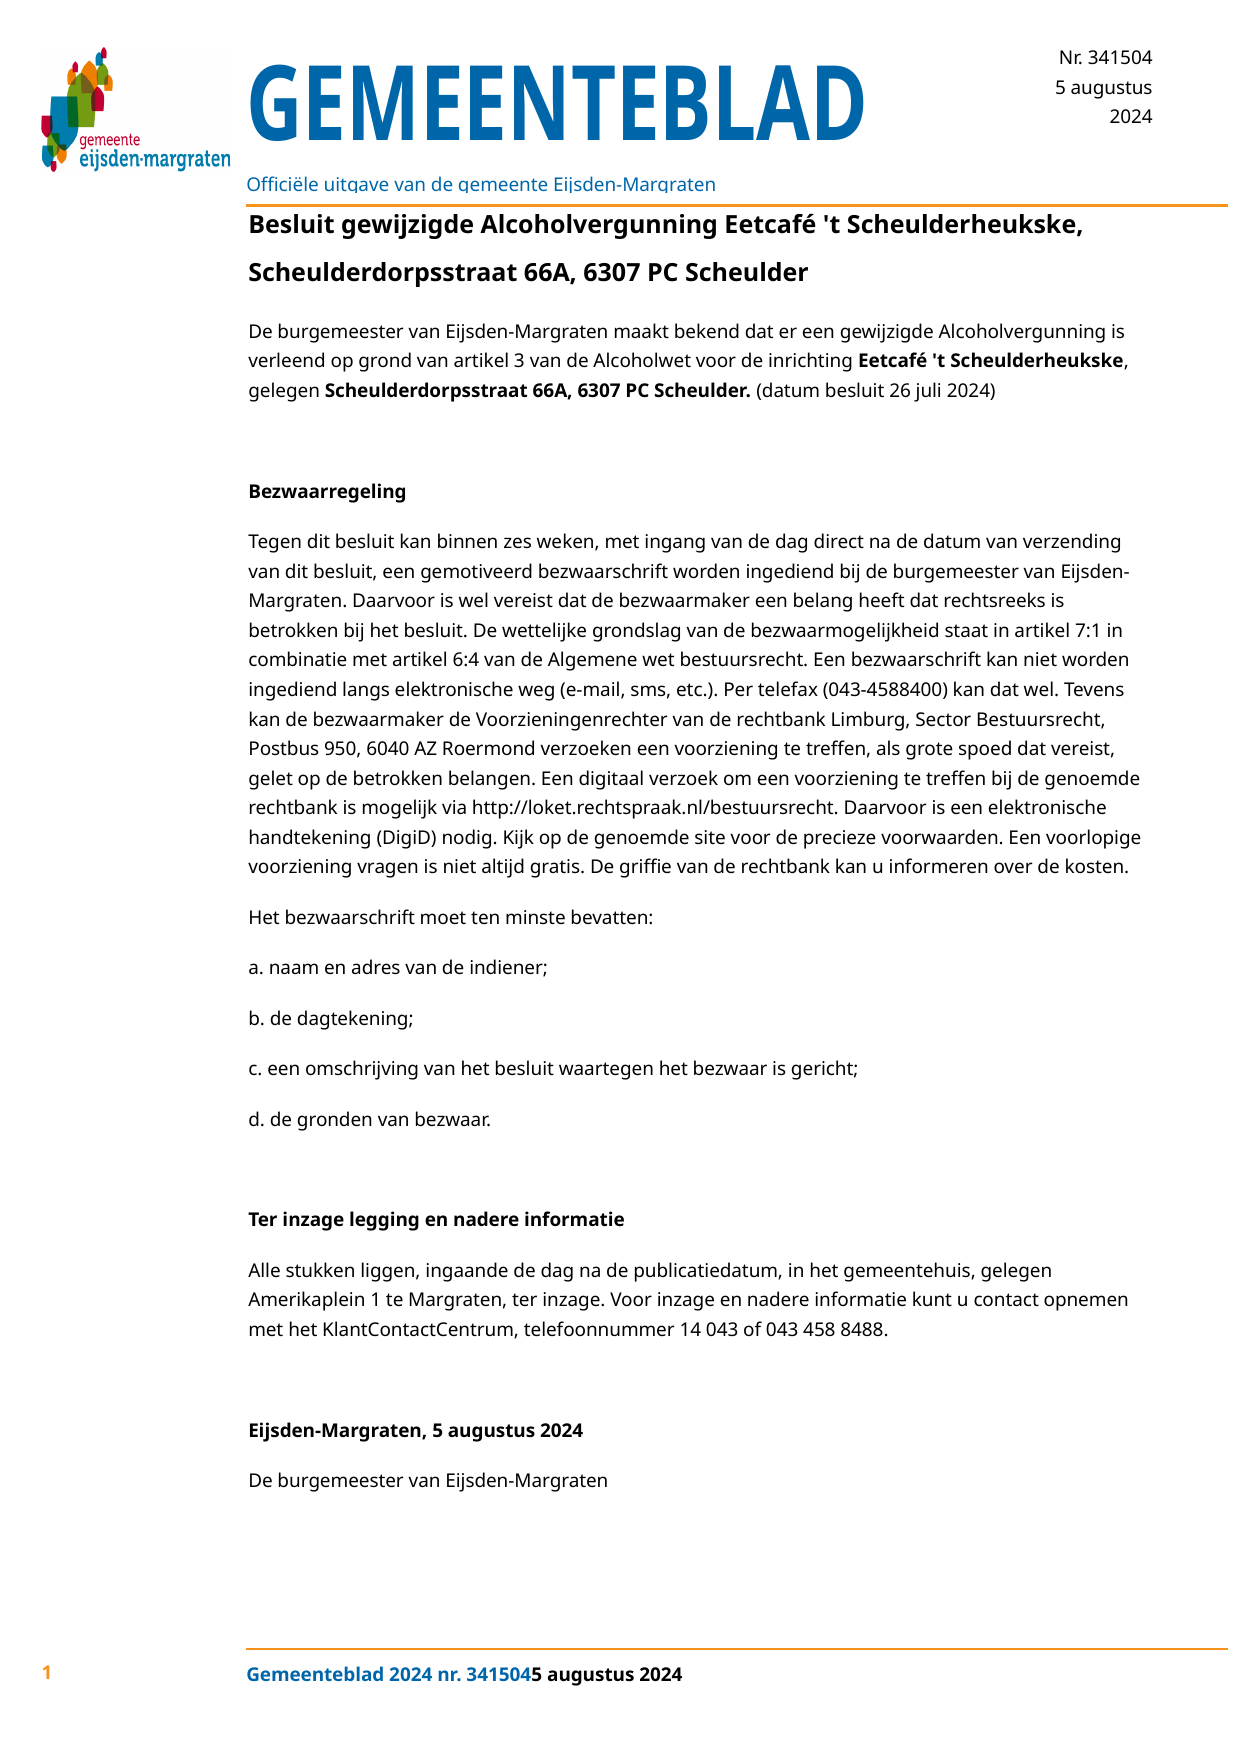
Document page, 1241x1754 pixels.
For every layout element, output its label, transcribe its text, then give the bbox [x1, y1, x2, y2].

text b. de dagtekening; [248, 1005, 1152, 1031]
text Alle stukken liggen, ingaande de dag na de publicatiedatum, in het gemeentehuis, gelegen Amerikaplein 1 te Margraten, ter inzage. Voor inzage en nadere informatie kunt u contact opnemen met het KlantContactCentrum, telefoonnummer 14 043 of 043 458 8488. [248, 1257, 1152, 1342]
text De burgemeester van Eijsden-Margraten maakt bekend dat er een gewijzigde Alcoholvergunning is verleend op grond van artikel 3 van de Alcoholwet voor de inrichting Eetcafé 't Scheulderheukske, gelegen Scheulderdorpsstraat 66A, 6307 PC Scheulder. (datum besluit 26 juli 2024) [248, 318, 1152, 403]
text Ter inzage legging en nadere informatie [248, 1207, 1152, 1232]
text a. naam en adres van de indiener; [248, 954, 1152, 980]
text De burgemeester van Eijsden-Margraten [248, 1467, 1152, 1493]
text d. de gronden van bezwaar. [248, 1106, 1152, 1132]
text Bezwaarregeling [248, 478, 1152, 504]
text Besluit gewijzigde Alcoholvergunning Eetcafé 't Scheulderheukske, Scheulderdorpsstraat 66A, 6307 PC Scheulder [248, 207, 1152, 288]
picture [41, 47, 231, 172]
text Eijsden-Margraten, 5 augustus 2024 [248, 1417, 1152, 1443]
text Tegen dit besluit kan binnen zes weken, met ingang van de dag direct na de datum van verzending van dit besluit, een gemotiveerd bezwaarschrift worden ingediend bij de burgemeester van Eijsden-Margraten. Daarvoor is wel vereist dat de bezwaarmaker een belang heeft dat rechtsreeks is betrokken bij het besluit. De wettelijke grondslag van de bezwaarmogelijkheid staat in artikel 7:1 in combinatie met artikel 6:4 van de Algemene wet bestuursrecht. Een bezwaarschrift kan niet worden ingediend langs elektronische weg (e-mail, sms, etc.). Per telefax (043-4588400) kan dat wel. Tevens kan de bezwaarmaker de Voorzieningenrechter van de rechtbank Limburg, Sector Bestuursrecht, Postbus 950, 6040 AZ Roermond verzoeken een voorziening te treffen, als grote spoed dat vereist, gelet op de betrokken belangen. Een digitaal verzoek om een voorziening te treffen bij de genoemde rechtbank is mogelijk via http://loket.rechtspraak.nl/bestuursrecht. Daarvoor is een elektronische handtekening (DigiD) nodig. Kijk op de genoemde site voor de precieze voorwaarden. Een voorlopige voorziening vragen is niet altijd gratis. De griffie van de rechtbank kan u informeren over de kosten. [248, 528, 1152, 879]
text c. een omschrijving van het besluit waartegen het bezwaar is gericht; [248, 1055, 1152, 1081]
text Het bezwaarschrift moet ten minste bevatten: [248, 904, 1152, 930]
